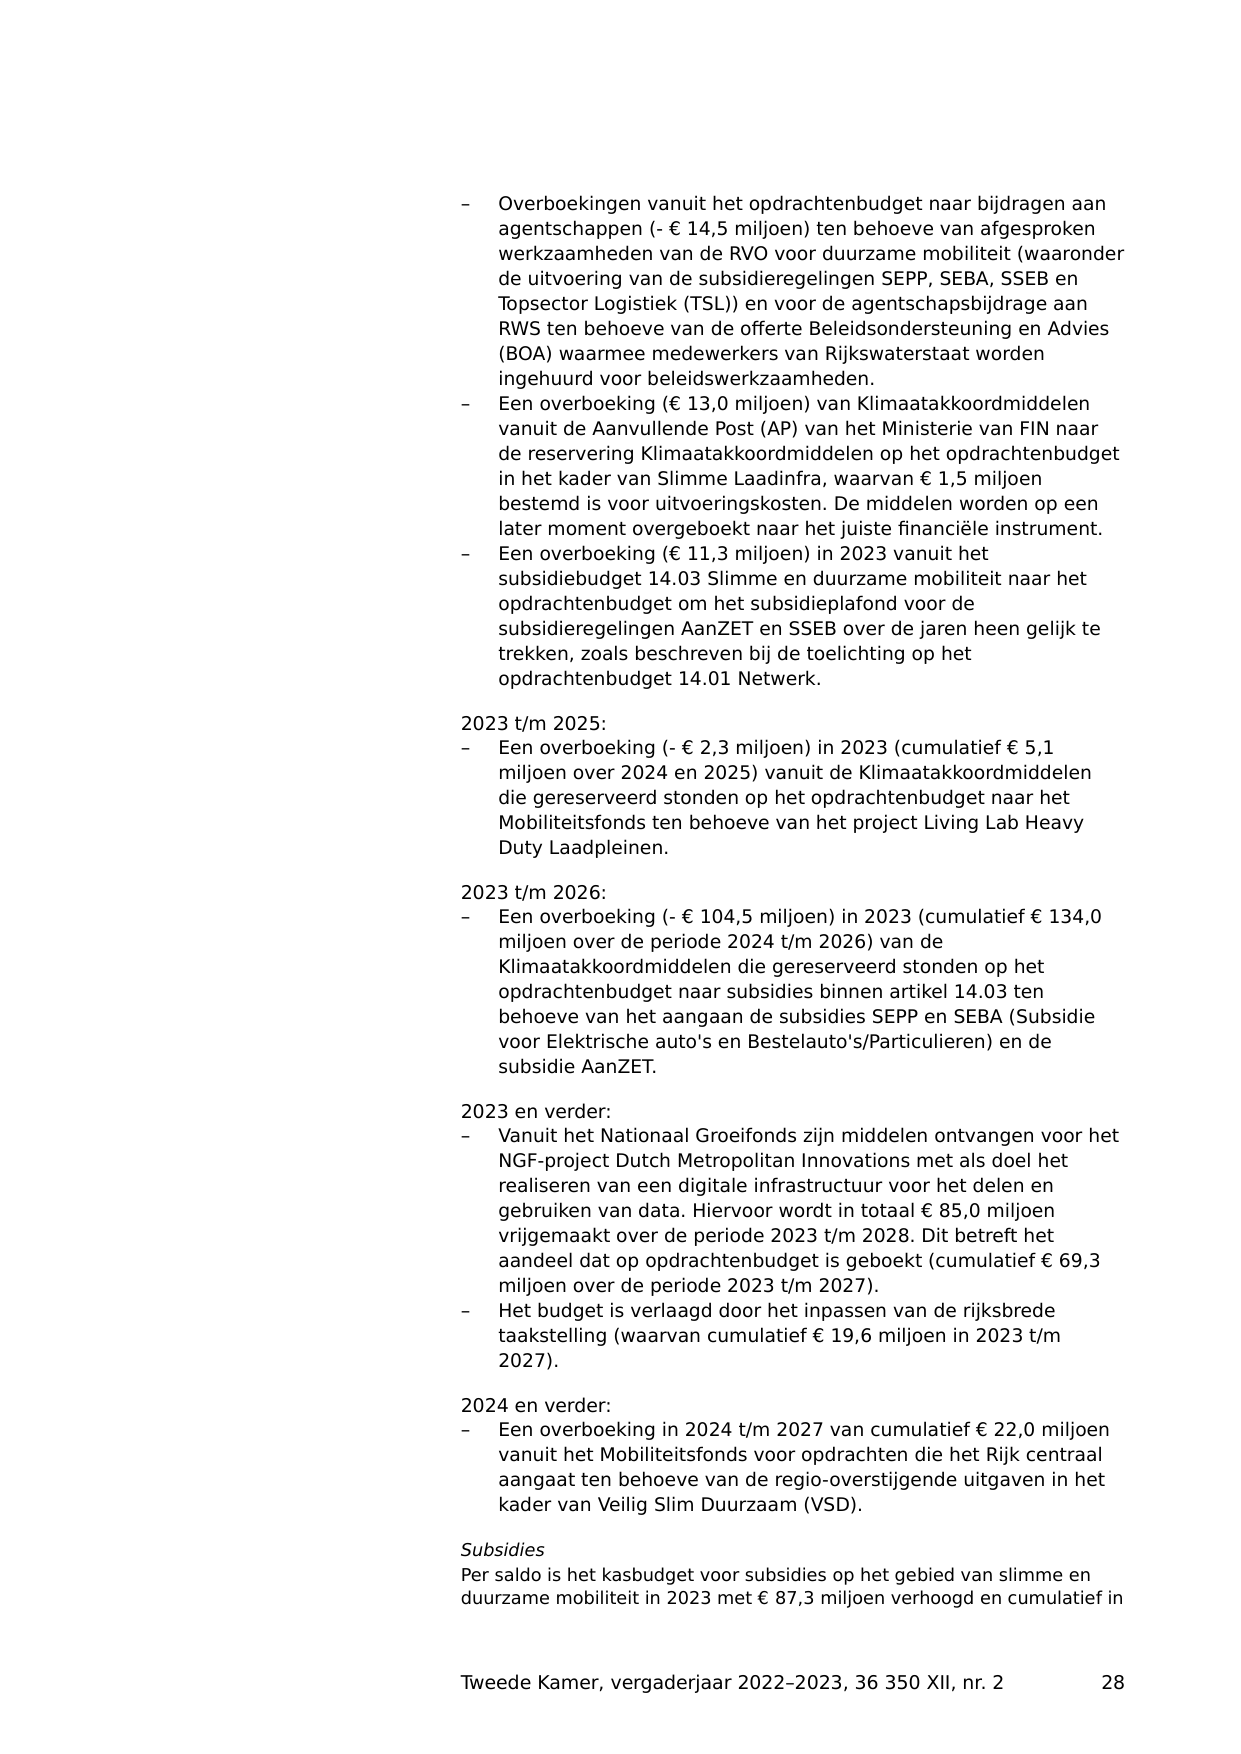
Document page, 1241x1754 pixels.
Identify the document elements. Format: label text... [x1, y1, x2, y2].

text Per saldo is het kasbudget voor subsidies op het gebied van slimme en duurzame mobiliteit in 2023 met € 87,3 miljoen verhoogd en cumulatief in [461, 1563, 1125, 1609]
text Subsidies [461, 1538, 1125, 1561]
text 2024 en verder: [461, 1394, 1125, 1417]
text 2023 t/m 2025: [461, 713, 1125, 735]
list Het budget is verlaagd door het inpassen van de rijksbrede taakstelling (waarvan cumulatief € 19,6 miljoen in 2023 t/m 2027). [461, 1298, 1125, 1373]
list Een overboeking (- € 2,3 miljoen) in 2023 (cumulatief € 5,1 miljoen over 2024 en 2025) vanuit de Klimaatakkoordmiddelen die gereserveerd stonden op het opdrachtenbudget naar het Mobiliteitsfonds ten behoeve van het project Living Lab Heavy Duty Laadpleinen. [461, 735, 1125, 860]
list Een overboeking (- € 104,5 miljoen) in 2023 (cumulatief € 134,0 miljoen over de periode 2024 t/m 2026) van de Klimaatakkoordmiddelen die gereserveerd stonden op het opdrachtenbudget naar subsidies binnen artikel 14.03 ten behoeve van het aangaan de subsidies SEPP en SEBA (Subsidie voor Elektrische auto's en Bestelauto's/Particulieren) en de subsidie AanZET. [461, 904, 1125, 1079]
list Een overboeking (€ 13,0 miljoen) van Klimaatakkoordmiddelen vanuit de Aanvullende Post (AP) van het Ministerie van FIN naar de reservering Klimaatakkoordmiddelen op het opdrachtenbudget in het kader van Slimme Laadinfra, waarvan € 1,5 miljoen bestemd is voor uitvoeringskosten. De middelen worden op een later moment overgeboekt naar het juiste financiële instrument. [461, 391, 1125, 541]
list Vanuit het Nationaal Groeifonds zijn middelen ontvangen voor het NGF-project Dutch Metropolitan Innovations met als doel het realiseren van een digitale infrastructuur voor het delen en gebruiken van data. Hiervoor wordt in totaal € 85,0 miljoen vrijgemaakt over de periode 2023 t/m 2028. Dit betreft het aandeel dat op opdrachtenbudget is geboekt (cumulatief € 69,3 miljoen over de periode 2023 t/m 2027). [461, 1123, 1125, 1298]
list Een overboeking in 2024 t/m 2027 van cumulatief € 22,0 miljoen vanuit het Mobiliteitsfonds voor opdrachten die het Rijk centraal aangaat ten behoeve van de regio-overstijgende uitgaven in het kader van Veilig Slim Duurzaam (VSD). [461, 1417, 1125, 1517]
text 2023 t/m 2026: [461, 882, 1125, 904]
text 2023 en verder: [461, 1101, 1125, 1123]
list Overboekingen vanuit het opdrachtenbudget naar bijdragen aan agentschappen (- € 14,5 miljoen) ten behoeve van afgesproken werkzaamheden van de RVO voor duurzame mobiliteit (waaronder de uitvoering van de subsidieregelingen SEPP, SEBA, SSEB en Topsector Logistiek (TSL)) en voor de agentschapsbijdrage aan RWS ten behoeve van de offerte Beleidsondersteuning en Advies (BOA) waarmee medewerkers van Rijkswaterstaat worden ingehuurd voor beleidswerkzaamheden. [461, 191, 1125, 391]
list Een overboeking (€ 11,3 miljoen) in 2023 vanuit het subsidiebudget 14.03 Slimme en duurzame mobiliteit naar het opdrachtenbudget om het subsidieplafond voor de subsidieregelingen AanZET en SSEB over de jaren heen gelijk te trekken, zoals beschreven bij de toelichting op het opdrachtenbudget 14.01 Netwerk. [461, 541, 1125, 691]
